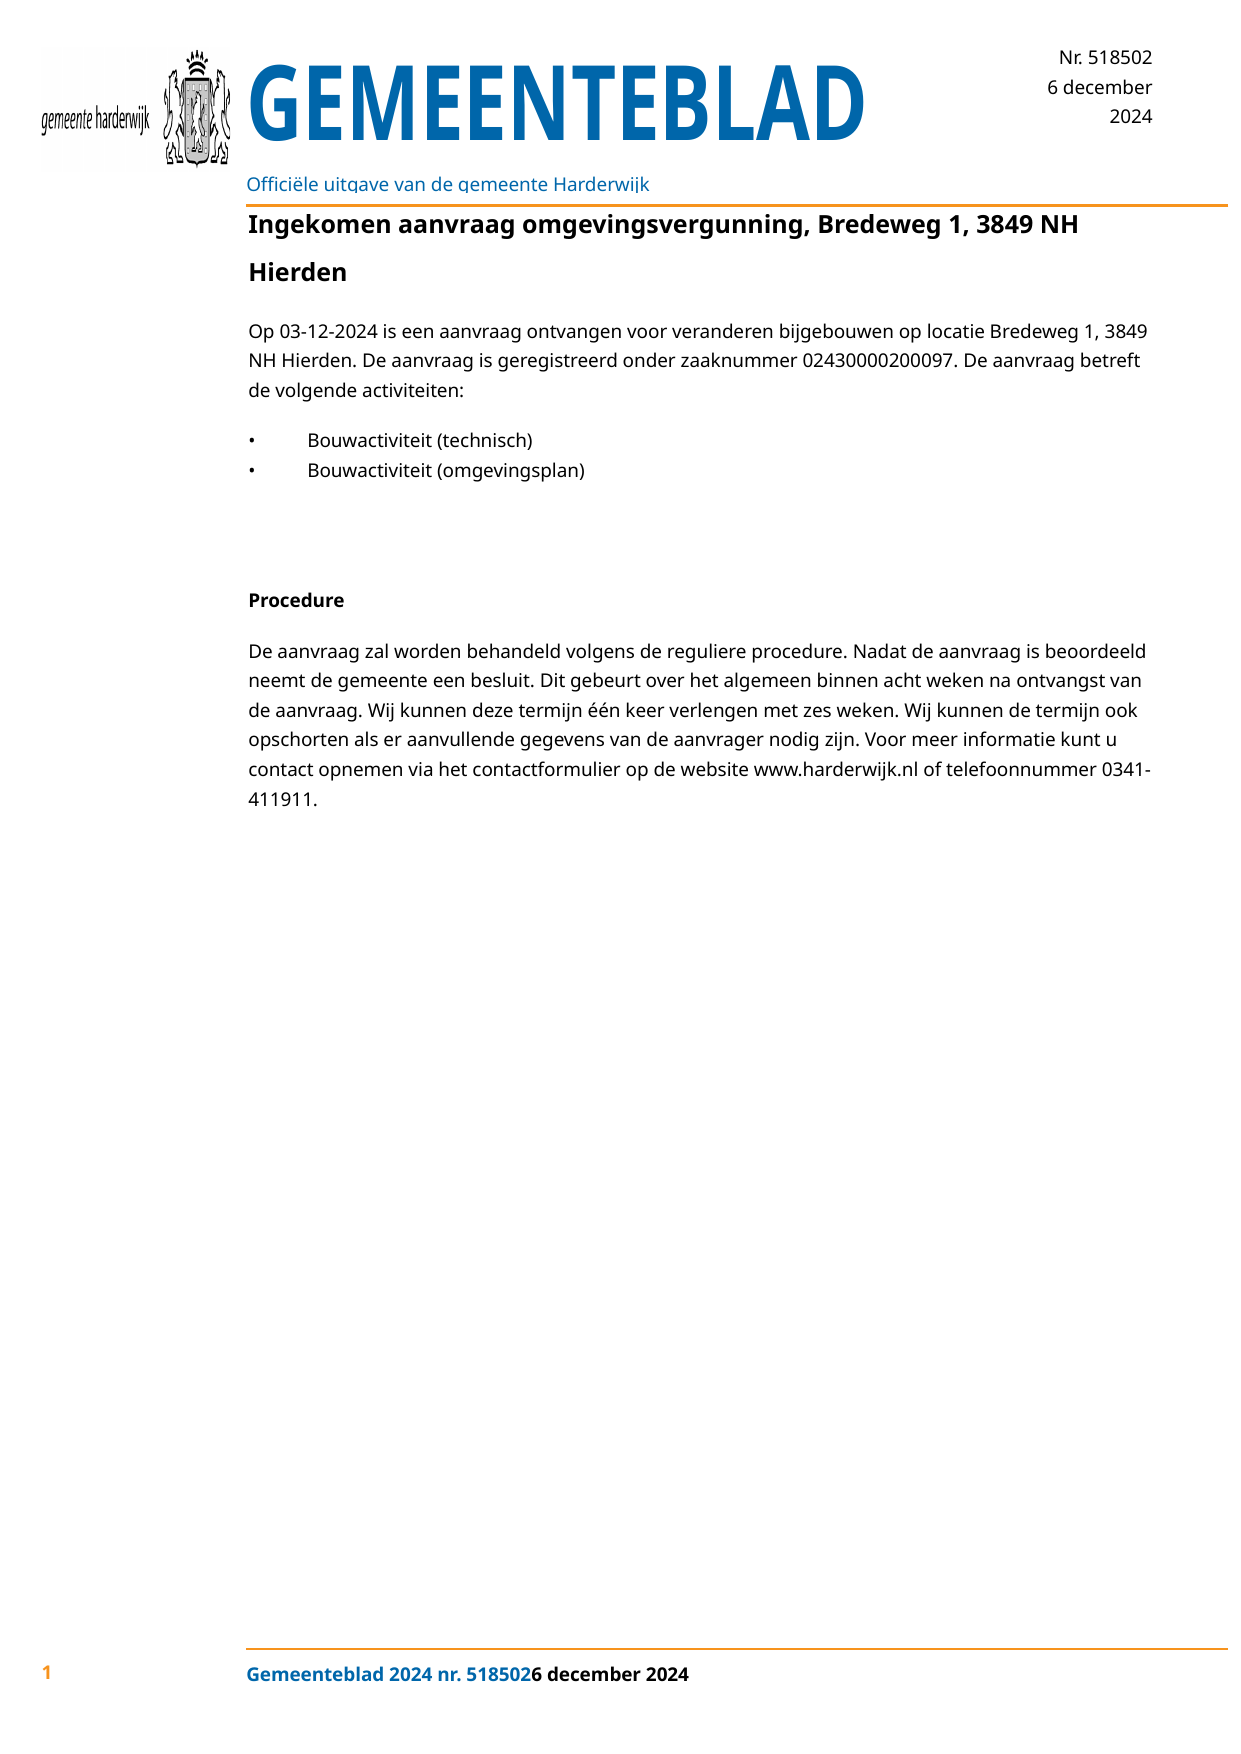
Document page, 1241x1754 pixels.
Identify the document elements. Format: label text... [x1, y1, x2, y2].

list Bouwactiviteit (omgevingsplan) [248, 457, 1152, 483]
text Op 03-12-2024 is een aanvraag ontvangen voor veranderen bijgebouwen op locatie Bredeweg 1, 3849 NH Hierden. De aanvraag is geregistreerd onder zaaknummer 02430000200097. De aanvraag betreft de volgende activiteiten: [248, 318, 1152, 403]
text Procedure [248, 587, 1152, 613]
list Bouwactiviteit (technisch) [248, 427, 1152, 453]
text Ingekomen aanvraag omgevingsvergunning, Bredeweg 1, 3849 NH Hierden [248, 207, 1152, 288]
picture [41, 47, 231, 172]
text De aanvraag zal worden behandeld volgens de reguliere procedure. Nadat de aanvraag is beoordeeld neemt de gemeente een besluit. Dit gebeurt over het algemeen binnen acht weken na ontvangst van de aanvraag. Wij kunnen deze termijn één keer verlengen met zes weken. Wij kunnen de termijn ook opschorten als er aanvullende gegevens van de aanvrager nodig zijn. Voor meer informatie kunt u contact opnemen via het contactformulier op de website www.harderwijk.nl of telefoonnummer 0341-411911. [248, 638, 1152, 812]
